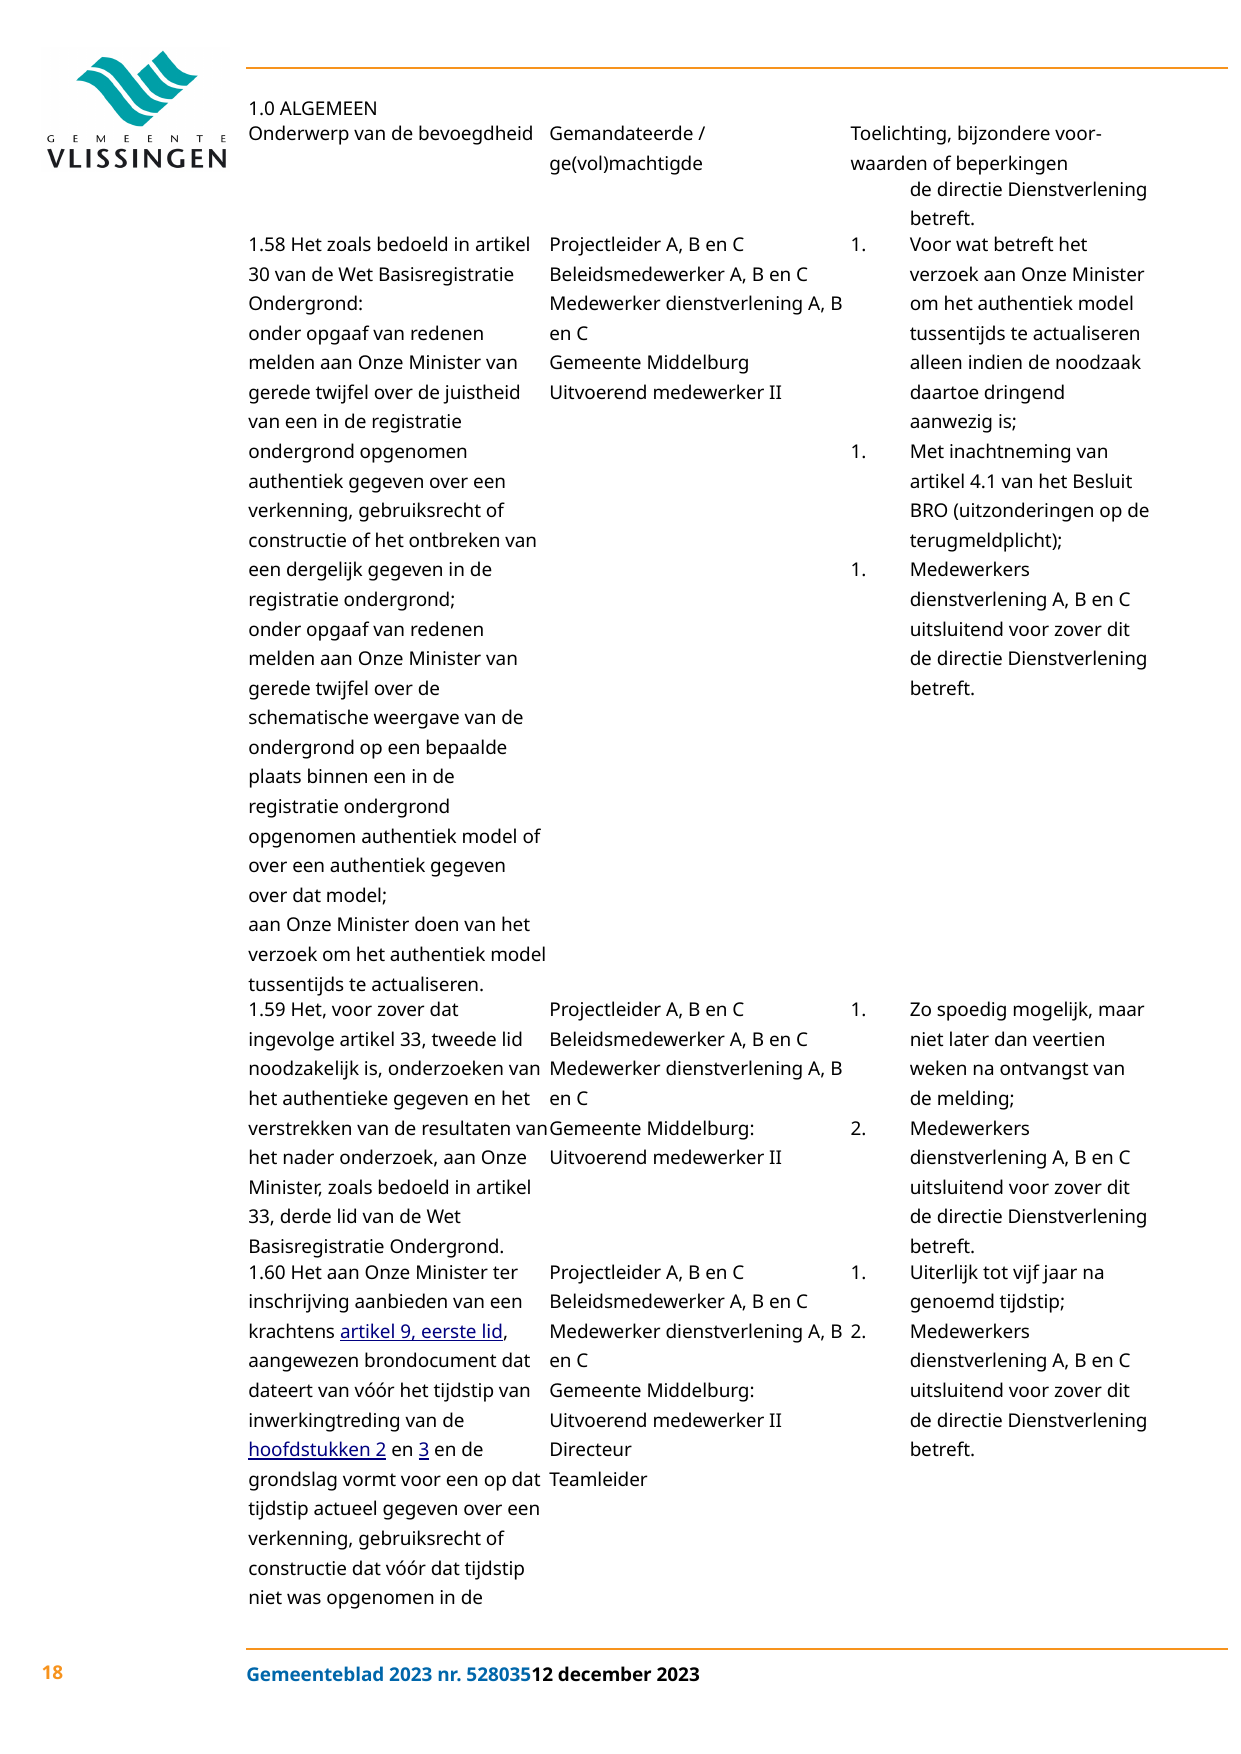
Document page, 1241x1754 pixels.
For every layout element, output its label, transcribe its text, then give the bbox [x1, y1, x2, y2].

table_cell Onderwerp van de bevoegdheid [248, 121, 549, 176]
table_cell [549, 176, 850, 231]
table_cell Gemandateerde / ge(vol)machtigde [549, 121, 850, 176]
table_header 1.0 ALGEMEEN [248, 95, 1152, 121]
table_cell Projectleider A, B en C Beleidsmedewerker A, B en C Medewerker dienstverlening A, B en C Gemeente Middelburg Uitvoerend medewerker II [549, 231, 850, 996]
picture [41, 47, 231, 172]
table_cell Zo spoedig mogelijk, maar niet later dan veertien weken na ontvangst van de melding; Medewerkers dienstverlening A, B en C uitsluitend voor zover dit de directie Dienstverlening betreft. [850, 996, 1152, 1259]
table_cell 1.59 Het, voor zover dat ingevolge artikel 33, tweede lid noodzakelijk is, onderzoeken van het authentieke gegeven en het verstrekken van de resultaten van het nader onderzoek, aan Onze Minister, zoals bedoeld in artikel 33, derde lid van de Wet Basisregistratie Ondergrond. [248, 996, 549, 1259]
table_cell de directie Dienstverlening betreft. [850, 176, 1152, 231]
table_cell 1.58 Het zoals bedoeld in artikel 30 van de Wet Basisregistratie Ondergrond: onder opgaaf van redenen melden aan Onze Minister van gerede twijfel over de juistheid van een in de registratie ondergrond opgenomen authentiek gegeven over een verkenning, gebruiksrecht of constructie of het ontbreken van een dergelijk gegeven in de registratie ondergrond; onder opgaaf van redenen melden aan Onze Minister van gerede twijfel over de schematische weergave van de ondergrond op een bepaalde plaats binnen een in de registratie ondergrond opgenomen authentiek model of over een authentiek gegeven over dat model; aan Onze Minister doen van het verzoek om het authentiek model tussentijds te actualiseren. [248, 231, 549, 996]
table_cell Toelichting, bijzondere voor­waarden of beperkingen [850, 121, 1152, 176]
table_cell Voor wat betreft het verzoek aan Onze Minister om het authentiek model tussentijds te actualiseren alleen indien de noodzaak daartoe dringend aanwezig is; Met inachtneming van artikel 4.1 van het Besluit BRO (uitzonderingen op de terugmeldplicht); Medewerkers dienstverlening A, B en C uitsluitend voor zover dit de directie Dienstverlening betreft. [850, 231, 1152, 996]
table_cell Projectleider A, B en C Beleidsmedewerker A, B en C Medewerker dienstverlening A, B en C Gemeente Middelburg: Uitvoerend medewerker II Directeur Teamleider [549, 1259, 850, 1610]
table_cell 1.60 Het aan Onze Minister ter inschrijving aanbieden van een krachtens artikel 9, eerste lid, aangewezen brondocument dat dateert van vóór het tijdstip van inwerkingtreding van de hoofdstukken 2 en 3 en de grondslag vormt voor een op dat tijdstip actueel gegeven over een verkenning, gebruiksrecht of constructie dat vóór dat tijdstip niet was opgenomen in de [248, 1259, 549, 1610]
table_cell Uiterlijk tot vijf jaar na genoemd tijdstip; Medewerkers dienstverlening A, B en C uitsluitend voor zover dit de directie Dienstverlening betreft. [850, 1259, 1152, 1610]
table_cell Projectleider A, B en C Beleidsmedewerker A, B en C Medewerker dienstverlening A, B en C Gemeente Middelburg: Uitvoerend medewerker II [549, 996, 850, 1259]
table_cell [248, 176, 549, 231]
